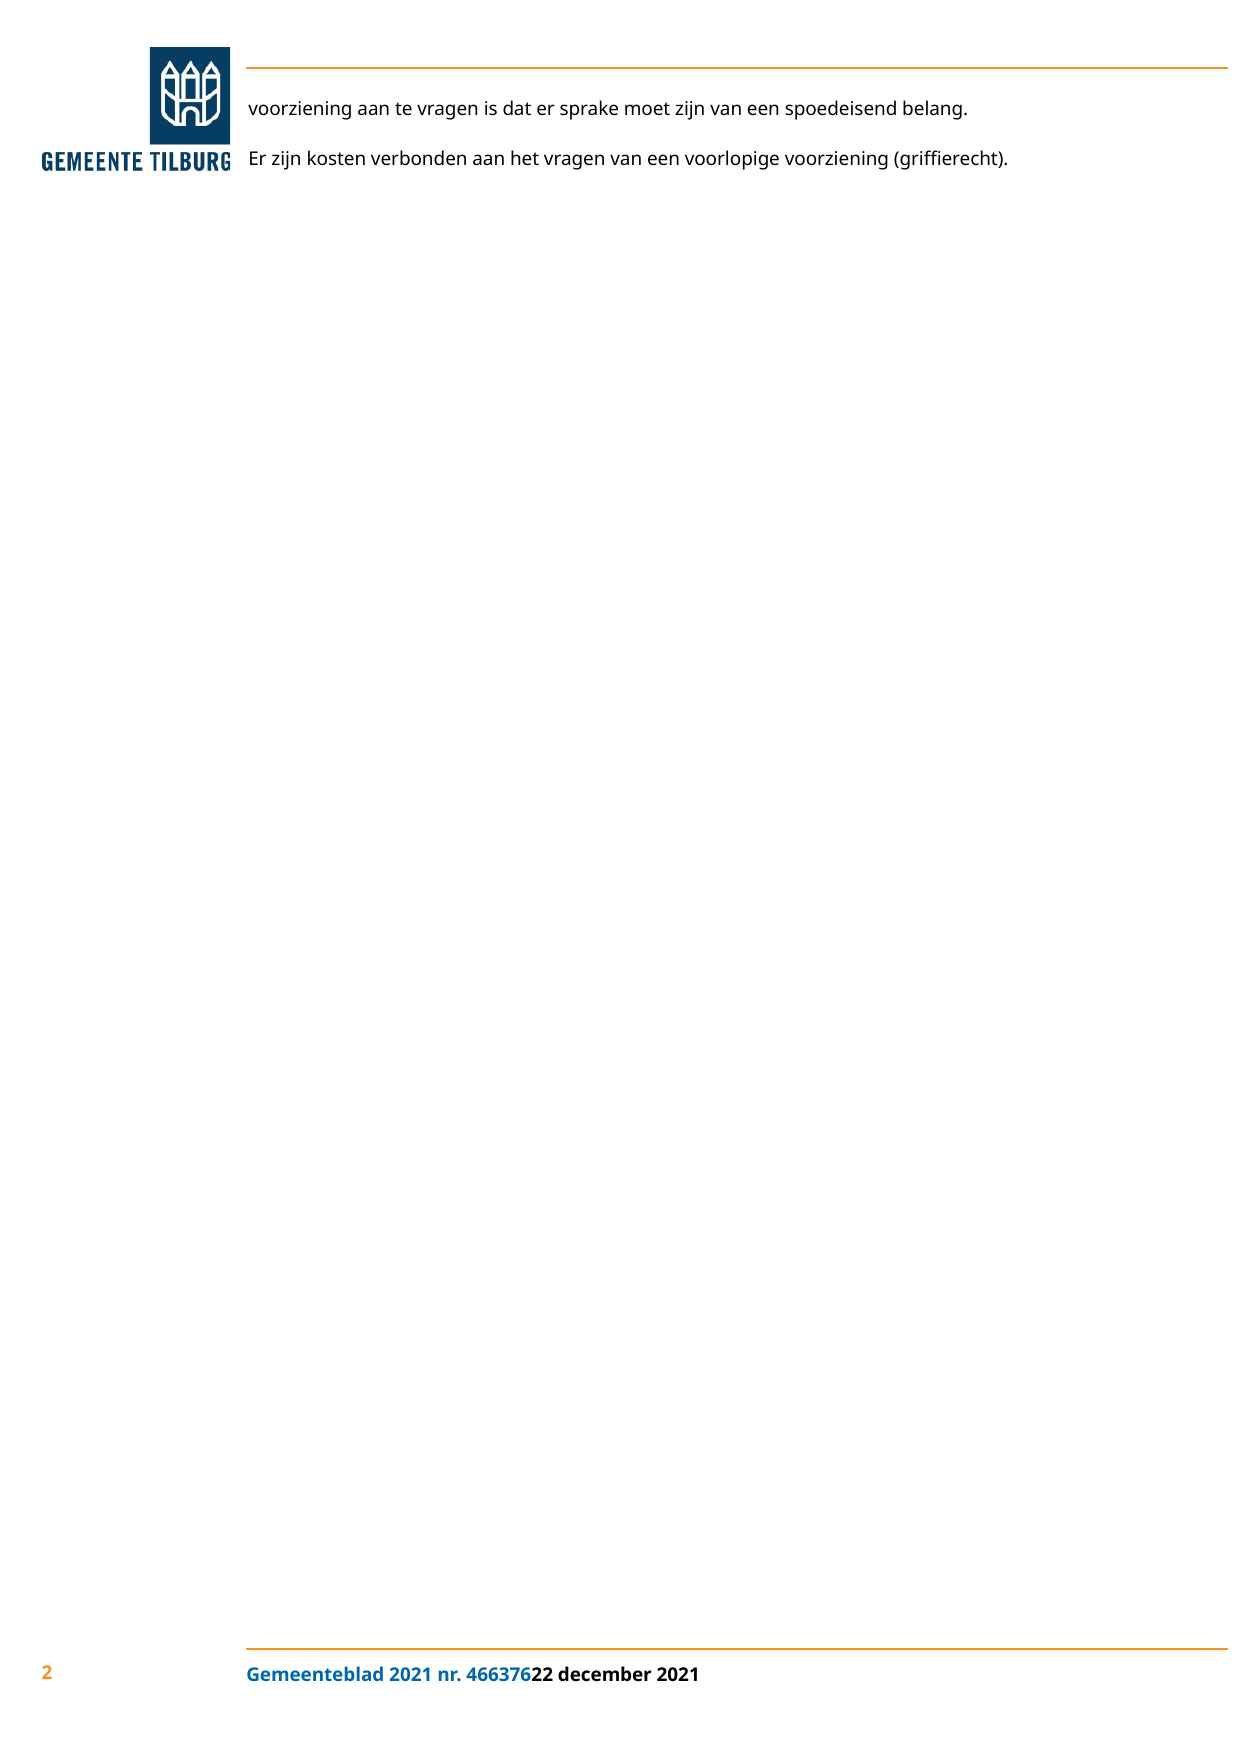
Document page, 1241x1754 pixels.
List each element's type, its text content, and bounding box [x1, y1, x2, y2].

text voorziening aan te vragen is dat er sprake moet zijn van een spoedeisend belang. [248, 95, 1152, 121]
text Er zijn kosten verbonden aan het vragen van een voorlopige voorziening (griffierecht). [248, 145, 1152, 171]
picture [41, 47, 231, 172]
